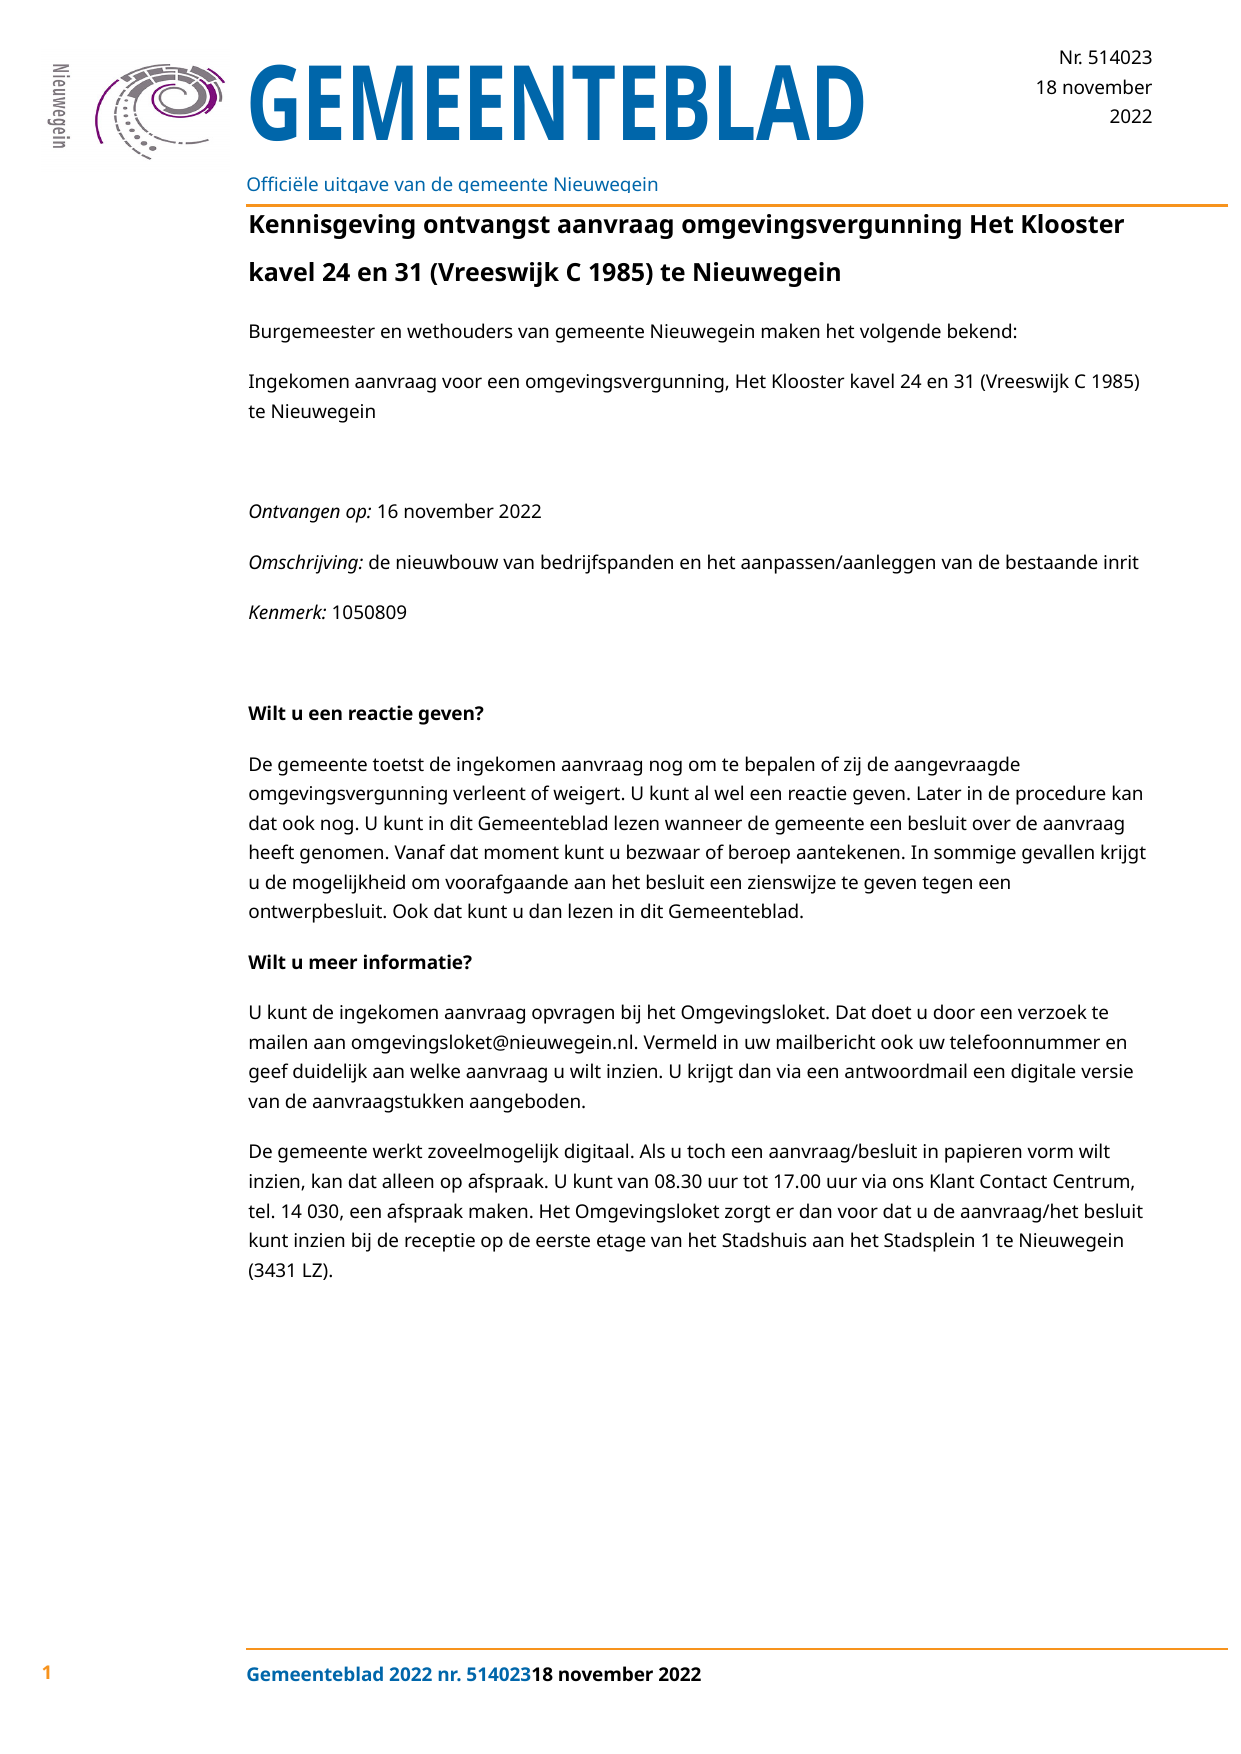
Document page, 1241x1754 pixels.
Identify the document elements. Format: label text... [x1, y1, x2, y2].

text Kenmerk: 1050809 [248, 599, 1152, 625]
text Wilt u meer informatie? [248, 949, 1152, 975]
text Omschrijving: de nieuwbouw van bedrijfspanden en het aanpassen/aanleggen van de bestaande inrit [248, 549, 1152, 575]
text Burgemeester en wethouders van gemeente Nieuwegein maken het volgende bekend: [248, 318, 1152, 344]
picture [41, 47, 231, 172]
text De gemeente werkt zoveelmogelijk digitaal. Als u toch een aanvraag/besluit in papieren vorm wilt inzien, kan dat alleen op afspraak. U kunt van 08.30 uur tot 17.00 uur via ons Klant Contact Centrum, tel. 14 030, een afspraak maken. Het Omgevingsloket zorgt er dan voor dat u de aanvraag/het besluit kunt inzien bij de receptie op de eerste etage van het Stadshuis aan het Stadsplein 1 te Nieuwegein (3431 LZ). [248, 1139, 1152, 1283]
text Ontvangen op: 16 november 2022 [248, 499, 1152, 524]
text De gemeente toetst de ingekomen aanvraag nog om te bepalen of zij de aangevraagde omgevingsvergunning verleent of weigert. U kunt al wel een reactie geven. Later in de procedure kan dat ook nog. U kunt in dit Gemeenteblad lezen wanneer de gemeente een besluit over de aanvraag heeft genomen. Vanaf dat moment kunt u bezwaar of beroep aantekenen. In sommige gevallen krijgt u de mogelijkheid om voorafgaande aan het besluit een zienswijze te geven tegen een ontwerpbesluit. Ook dat kunt u dan lezen in dit Gemeenteblad. [248, 751, 1152, 924]
text Kennisgeving ontvangst aanvraag omgevingsvergunning Het Klooster kavel 24 en 31 (Vreeswijk C 1985) te Nieuwegein [248, 207, 1152, 288]
text Ingekomen aanvraag voor een omgevingsvergunning, Het Klooster kavel 24 en 31 (Vreeswijk C 1985) te Nieuwegein [248, 368, 1152, 424]
text Wilt u een reactie geven? [248, 700, 1152, 726]
text U kunt de ingekomen aanvraag opvragen bij het Omgevingsloket. Dat doet u door een verzoek te mailen aan omgevingsloket@nieuwegein.nl. Vermeld in uw mailbericht ook uw telefoonnummer en geef duidelijk aan welke aanvraag u wilt inzien. U krijgt dan via een antwoordmail een digitale versie van de aanvraagstukken aangeboden. [248, 999, 1152, 1114]
